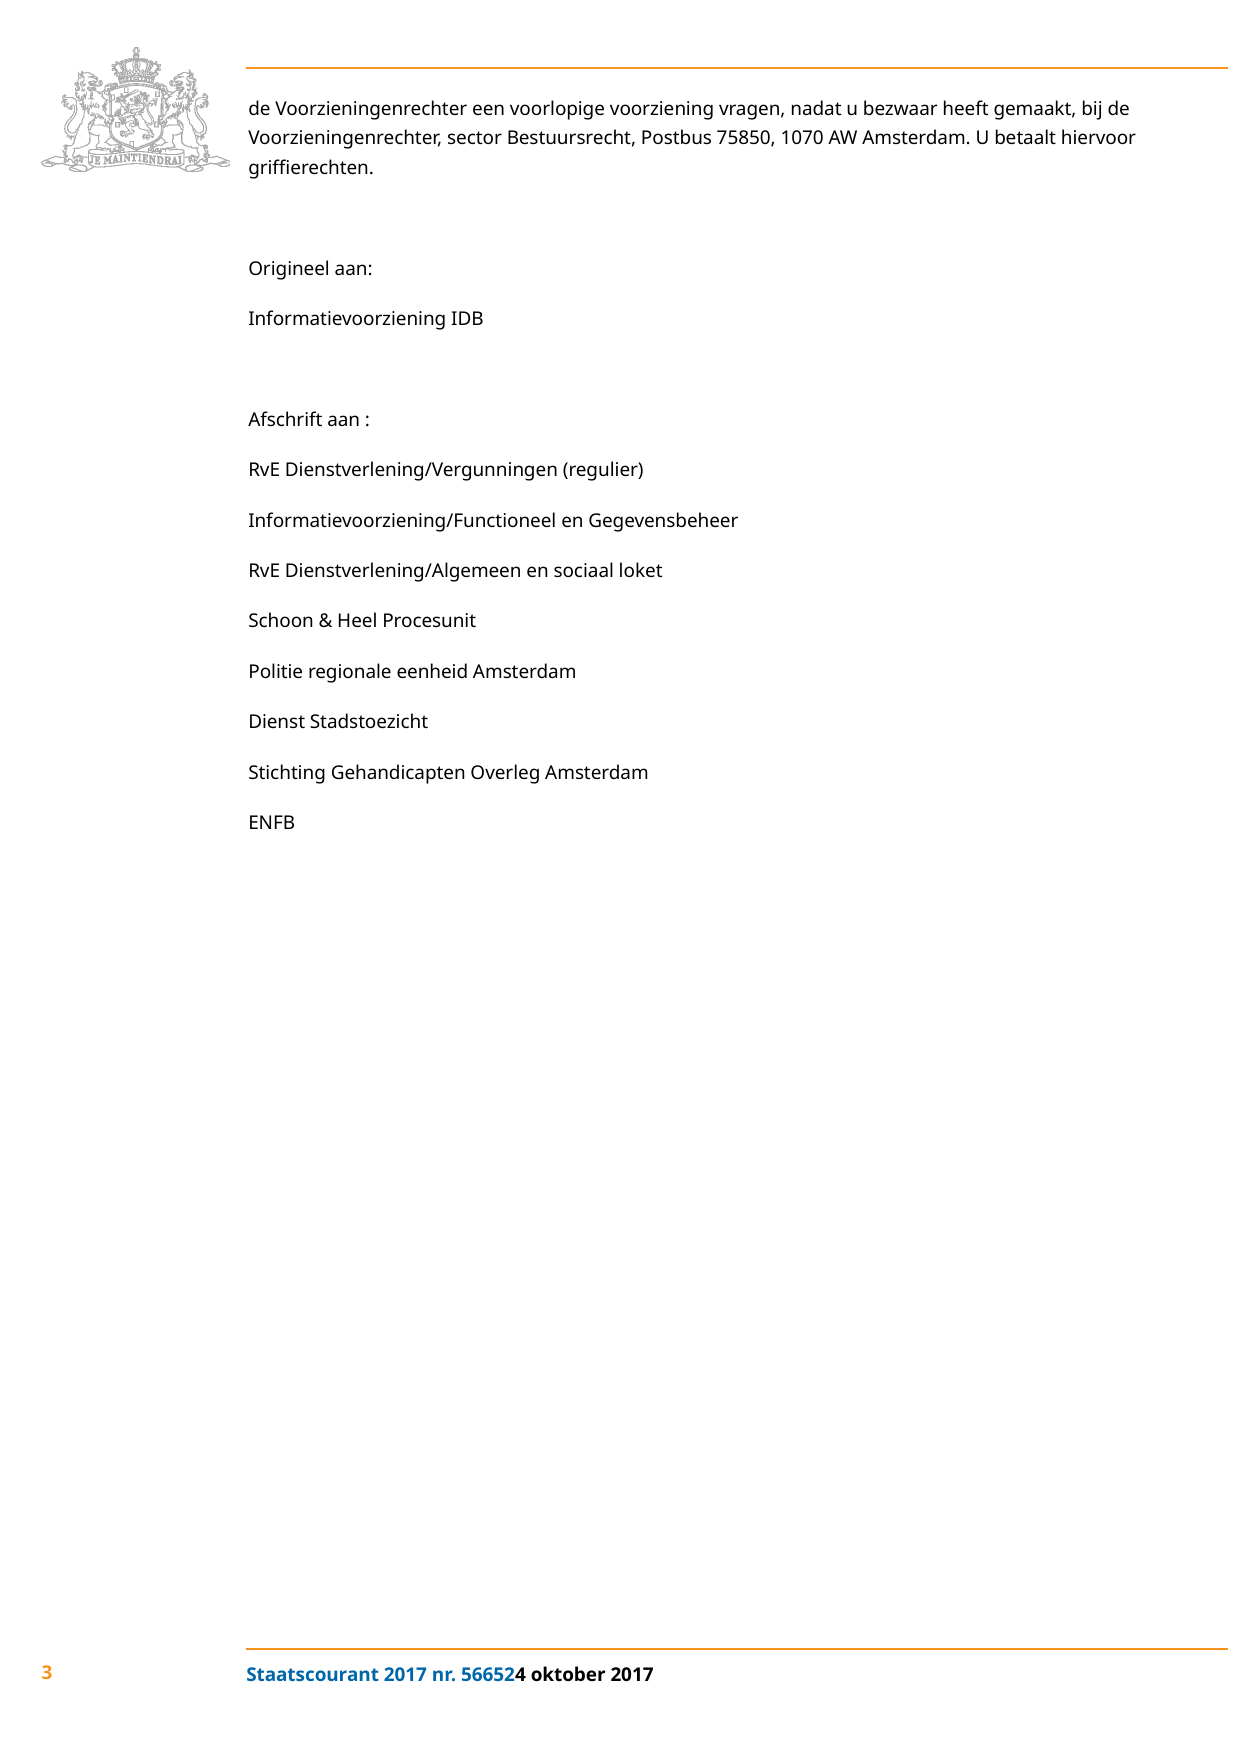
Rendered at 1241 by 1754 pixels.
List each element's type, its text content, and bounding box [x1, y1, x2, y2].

text Dienst Stadstoezicht [248, 708, 1152, 734]
text Informatievoorziening IDB [248, 305, 1152, 331]
text Afschrift aan : [248, 406, 1152, 432]
text Origineel aan: [248, 255, 1152, 281]
text Stichting Gehandicapten Overleg Amsterdam [248, 759, 1152, 785]
text RvE Dienstverlening/Vergunningen (regulier) [248, 456, 1152, 482]
text Schoon & Heel Procesunit [248, 608, 1152, 633]
text RvE Dienstverlening/Algemeen en sociaal loket [248, 557, 1152, 583]
picture [41, 47, 231, 172]
text Politie regionale eenheid Amsterdam [248, 658, 1152, 684]
text Informatievoorziening/Functioneel en Gegevensbeheer [248, 507, 1152, 533]
text ENFB [248, 809, 1152, 835]
text de Voorzieningenrechter een voorlopige voorziening vragen, nadat u bezwaar heeft gemaakt, bij de Voorzieningenrechter, sector Bestuursrecht, Postbus 75850, 1070 AW Amsterdam. U betaalt hiervoor griffierechten. [248, 95, 1152, 180]
